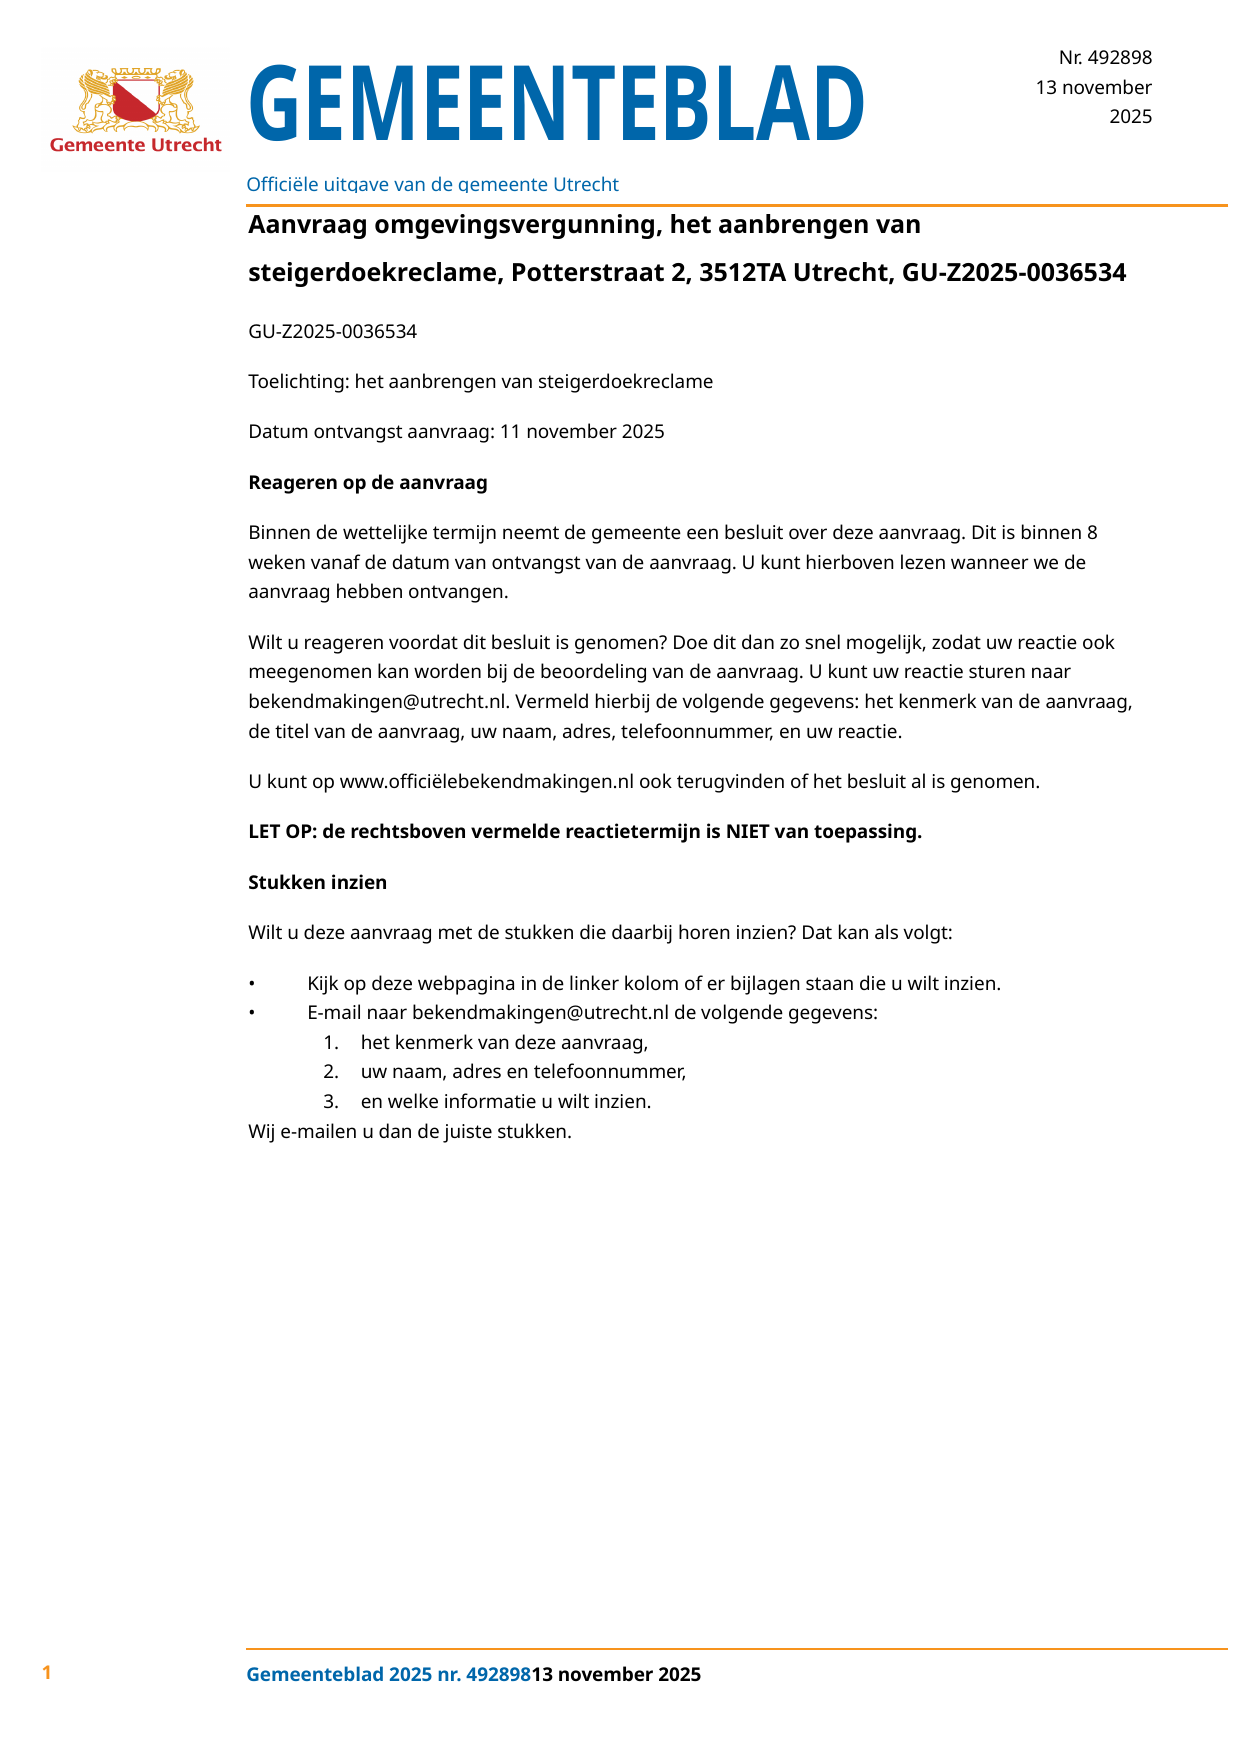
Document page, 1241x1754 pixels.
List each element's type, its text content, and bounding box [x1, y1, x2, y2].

text Binnen de wettelijke termijn neemt de gemeente een besluit over deze aanvraag. Dit is binnen 8 weken vanaf de datum van ontvangst van de aanvraag. U kunt hierboven lezen wanneer we de aanvraag hebben ontvangen. [248, 519, 1152, 604]
list en welke informatie u wilt inzien. [323, 1088, 1152, 1114]
text Wilt u deze aanvraag met de stukken die daarbij horen inzien? Dat kan als volgt: [248, 919, 1152, 945]
list E-mail naar bekendmakingen@utrecht.nl de volgende gegevens: [248, 999, 1152, 1025]
text Stukken inzien [248, 869, 1152, 895]
text Toelichting: het aanbrengen van steigerdoekreclame [248, 368, 1152, 394]
text Datum ontvangst aanvraag: 11 november 2025 [248, 419, 1152, 444]
text Wij e-mailen u dan de juiste stukken. [248, 1118, 1152, 1144]
list uw naam, adres en telefoonnummer, [323, 1059, 1152, 1084]
text U kunt op www.officiëlebekendmakingen.nl ook terugvinden of het besluit al is genomen. [248, 768, 1152, 794]
text Aanvraag omgevingsvergunning, het aanbrengen van steigerdoekreclame, Potterstraat 2, 3512TA Utrecht, GU-Z2025-0036534 [248, 207, 1152, 288]
text Reageren op de aanvraag [248, 469, 1152, 495]
list Kijk op deze webpagina in de linker kolom of er bijlagen staan die u wilt inzien. [248, 970, 1152, 996]
text GU-Z2025-0036534 [248, 318, 1152, 344]
text LET OP: de rechtsboven vermelde reactietermijn is NIET van toepassing. [248, 819, 1152, 844]
picture [41, 47, 231, 172]
text Wilt u reageren voordat dit besluit is genomen? Doe dit dan zo snel mogelijk, zodat uw reactie ook meegenomen kan worden bij de beoordeling van de aanvraag. U kunt uw reactie sturen naar bekendmakingen@utrecht.nl. Vermeld hierbij de volgende gegevens: het kenmerk van de aanvraag, de titel van de aanvraag, uw naam, adres, telefoonnummer, en uw reactie. [248, 629, 1152, 744]
list het kenmerk van deze aanvraag, [323, 1029, 1152, 1055]
